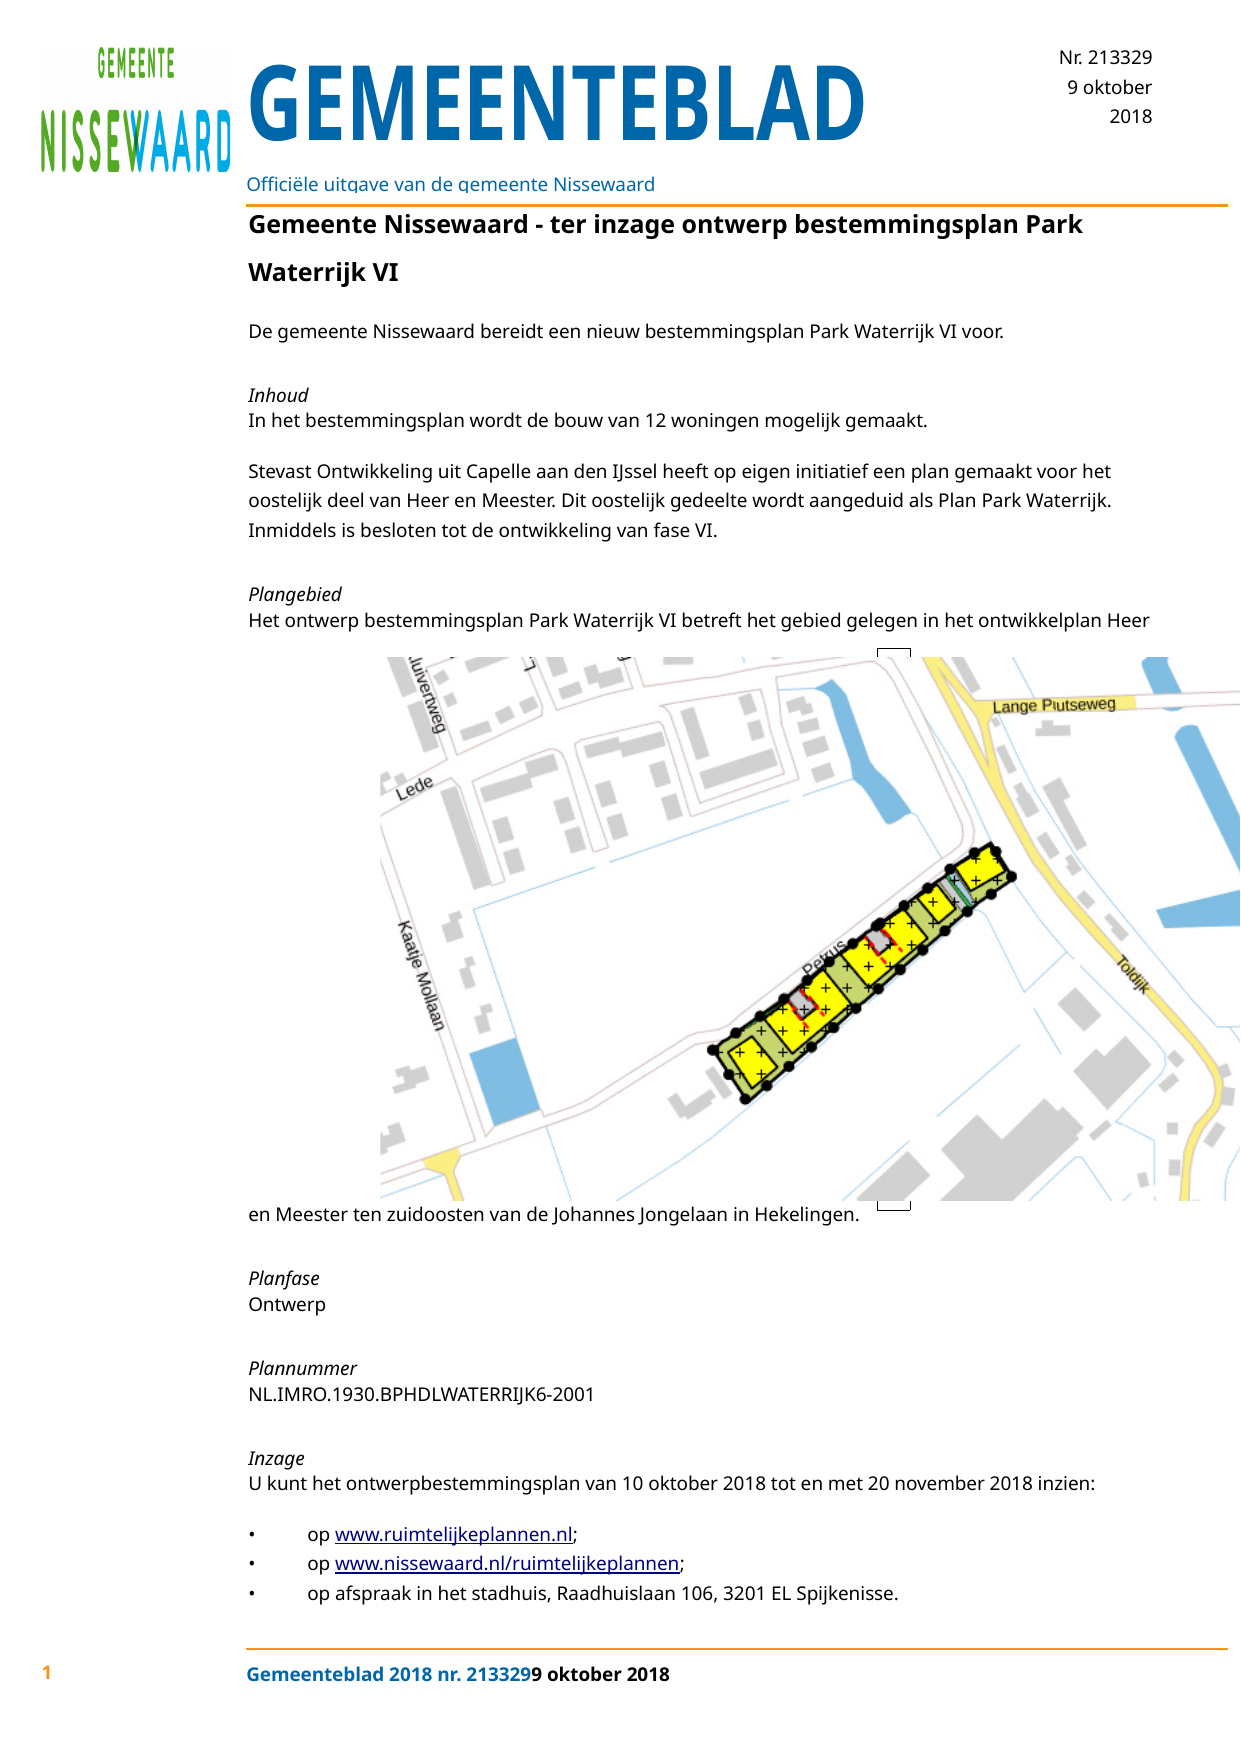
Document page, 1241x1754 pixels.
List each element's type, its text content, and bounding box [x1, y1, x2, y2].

text Plannummer [248, 1355, 1152, 1381]
text Ontwerp [248, 1291, 1152, 1317]
text Planfase [248, 1265, 1152, 1291]
text Het ontwerp bestemmingsplan Park Waterrijk VI betreft het gebied gelegen in het ontwikkelplan Heer en Meester ten zuidoosten van de Johannes Jongelaan in Hekelingen. [248, 607, 1152, 1227]
picture [200, 151, 206, 172]
picture [154, 157, 165, 172]
picture [201, 122, 206, 138]
picture [176, 157, 187, 172]
text Plangebied [248, 581, 1152, 607]
text Inhoud [248, 382, 1152, 408]
picture [41, 47, 231, 172]
text U kunt het ontwerpbestemmingsplan van 10 oktober 2018 tot en met 20 november 2018 inzien: [248, 1470, 1152, 1496]
text Inzage [248, 1445, 1152, 1470]
list op www.ruimtelijkeplannen.nl; [248, 1521, 1152, 1547]
picture [380, 657, 1240, 1201]
text Gemeente Nissewaard - ter inzage ontwerp bestemmingsplan Park Waterrijk VI [248, 207, 1152, 288]
text NL.IMRO.1930.BPHDLWATERRIJK6-2001 [248, 1381, 1152, 1406]
list op afspraak in het stadhuis, Raadhuislaan 106, 3201 EL Spijkenisse. [248, 1580, 1152, 1606]
list op www.nissewaard.nl/ruimtelijkeplannen; [248, 1550, 1152, 1576]
picture [222, 122, 227, 160]
text De gemeente Nissewaard bereidt een nieuw bestemmingsplan Park Waterrijk VI voor. [248, 318, 1152, 344]
text Stevast Ontwikkeling uit Capelle aan den IJssel heeft op eigen initiatief een plan gemaakt voor het oostelijk deel van Heer en Meester. Dit oostelijk gedeelte wordt aangeduid als Plan Park Waterrijk. Inmiddels is besloten tot de ontwikkeling van fase VI. [248, 458, 1152, 543]
text In het bestemmingsplan wordt de bouw van 12 woningen mogelijk gemaakt. [248, 408, 1152, 433]
